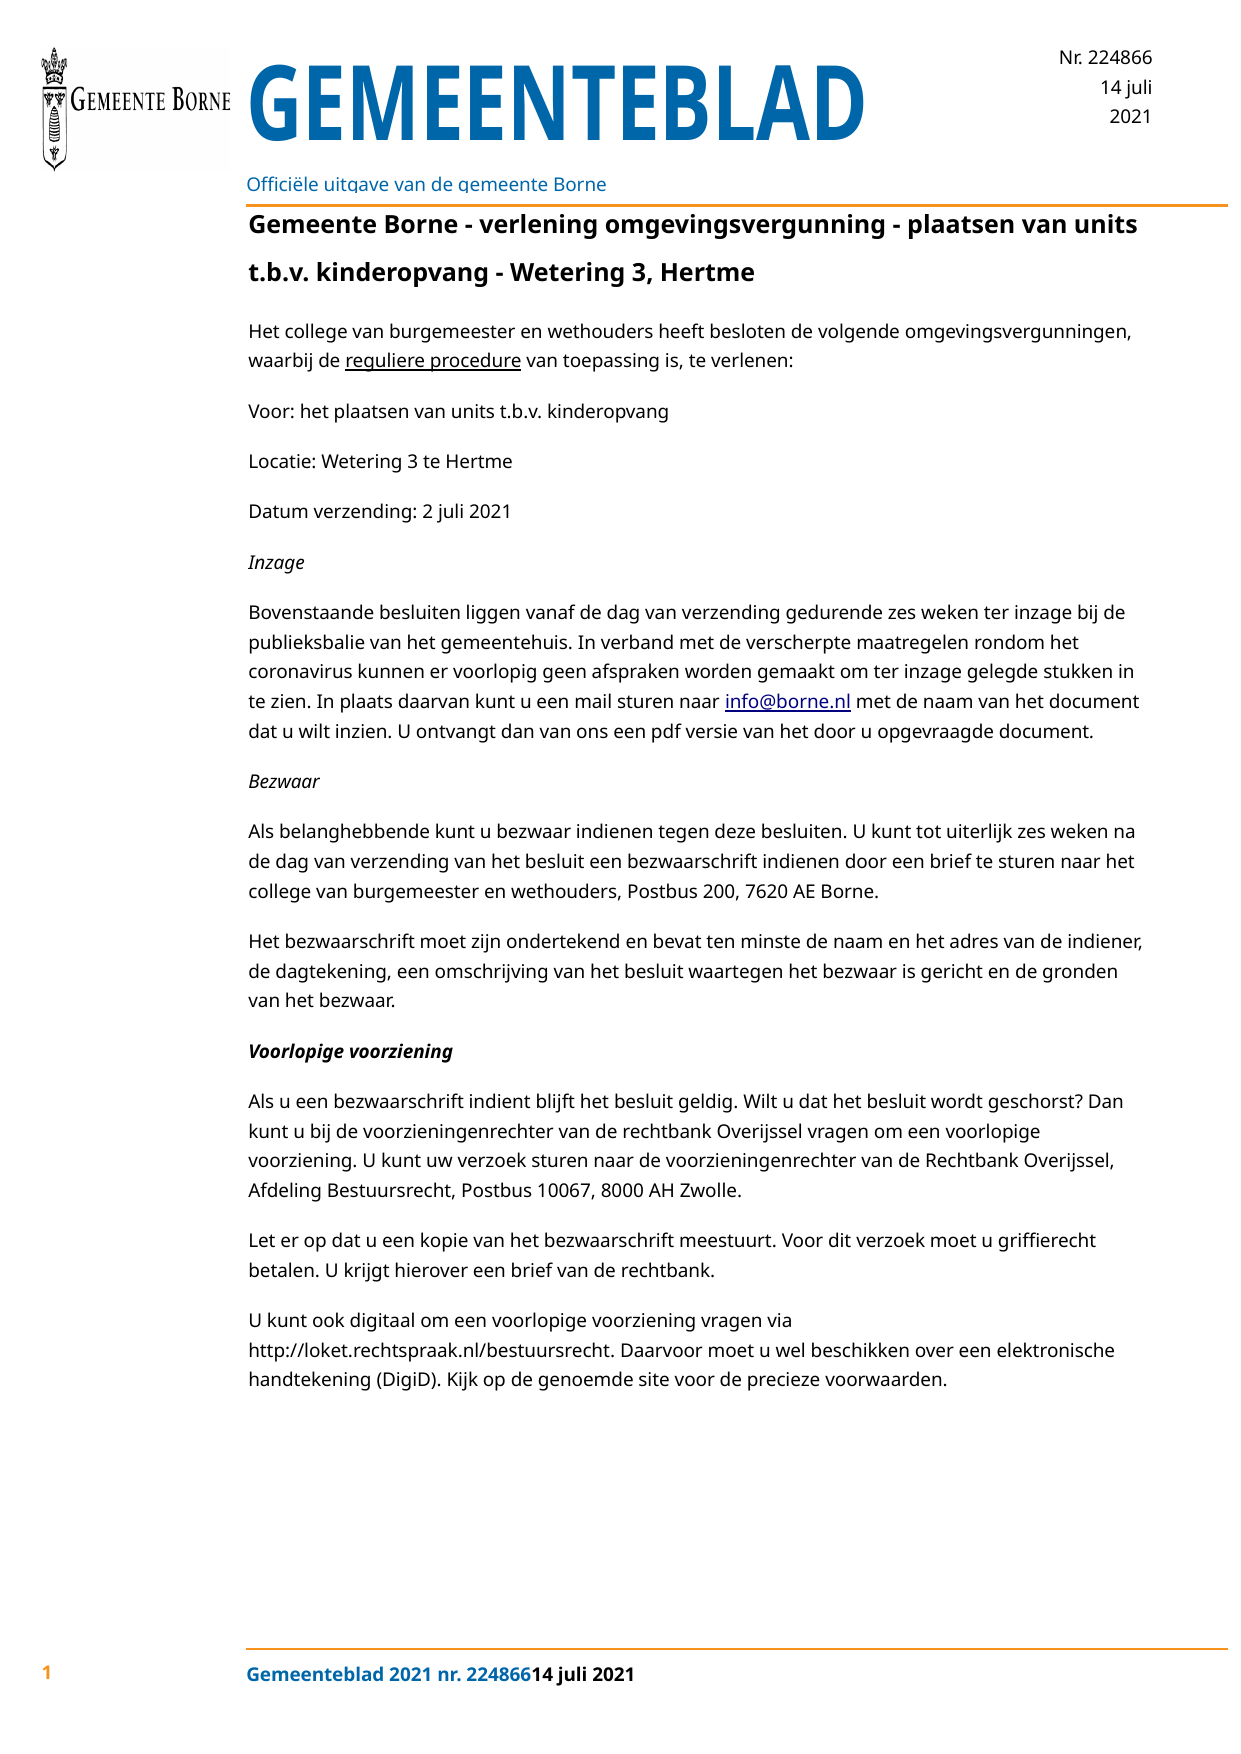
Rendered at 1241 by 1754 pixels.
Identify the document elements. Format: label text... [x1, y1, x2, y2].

text Voor: het plaatsen van units t.b.v. kinderopvang [248, 398, 1152, 424]
text Voorlopige voorziening [248, 1038, 1152, 1064]
text Als u een bezwaarschrift indient blijft het besluit geldig. Wilt u dat het besluit wordt geschorst? Dan kunt u bij de voorzieningenrechter van de rechtbank Overijssel vragen om een voorlopige voorziening. U kunt uw verzoek sturen naar de voorzieningenrechter van de Rechtbank Overijssel, Afdeling Bestuursrecht, Postbus 10067, 8000 AH Zwolle. [248, 1088, 1152, 1203]
text Let er op dat u een kopie van het bezwaarschrift meestuurt. Voor dit verzoek moet u griffierecht betalen. U krijgt hierover een brief van de rechtbank. [248, 1227, 1152, 1283]
text Bezwaar [248, 768, 1152, 794]
text Het bezwaarschrift moet zijn ondertekend en bevat ten minste de naam en het adres van de indiener, de dagtekening, een omschrijving van het besluit waartegen het bezwaar is gericht en de gronden van het bezwaar. [248, 928, 1152, 1013]
text Inzage [248, 549, 1152, 575]
text Als belanghebbende kunt u bezwaar indienen tegen deze besluiten. U kunt tot uiterlijk zes weken na de dag van verzending van het besluit een bezwaarschrift indienen door een brief te sturen naar het college van burgemeester en wethouders, Postbus 200, 7620 AE Borne. [248, 819, 1152, 904]
text Datum verzending: 2 juli 2021 [248, 499, 1152, 524]
text Het college van burgemeester en wethouders heeft besloten de volgende omgevingsvergunningen, waarbij de reguliere procedure van toepassing is, te verlenen: [248, 318, 1152, 373]
text Bovenstaande besluiten liggen vanaf de dag van verzending gedurende zes weken ter inzage bij de publieksbalie van het gemeentehuis. In verband met de verscherpte maatregelen rondom het coronavirus kunnen er voorlopig geen afspraken worden gemaakt om ter inzage gelegde stukken in te zien. In plaats daarvan kunt u een mail sturen naar info@borne.nl met de naam van het document dat u wilt inzien. U ontvangt dan van ons een pdf versie van het door u opgevraagde document. [248, 599, 1152, 744]
picture [41, 47, 231, 172]
text Gemeente Borne - verlening omgevingsvergunning - plaatsen van units t.b.v. kinderopvang - Wetering 3, Hertme [248, 207, 1152, 288]
text U kunt ook digitaal om een voorlopige voorziening vragen via http://loket.rechtspraak.nl/bestuursrecht. Daarvoor moet u wel beschikken over een elektronische handtekening (DigiD). Kijk op de genoemde site voor de precieze voorwaarden. [248, 1307, 1152, 1392]
text Locatie: Wetering 3 te Hertme [248, 448, 1152, 474]
